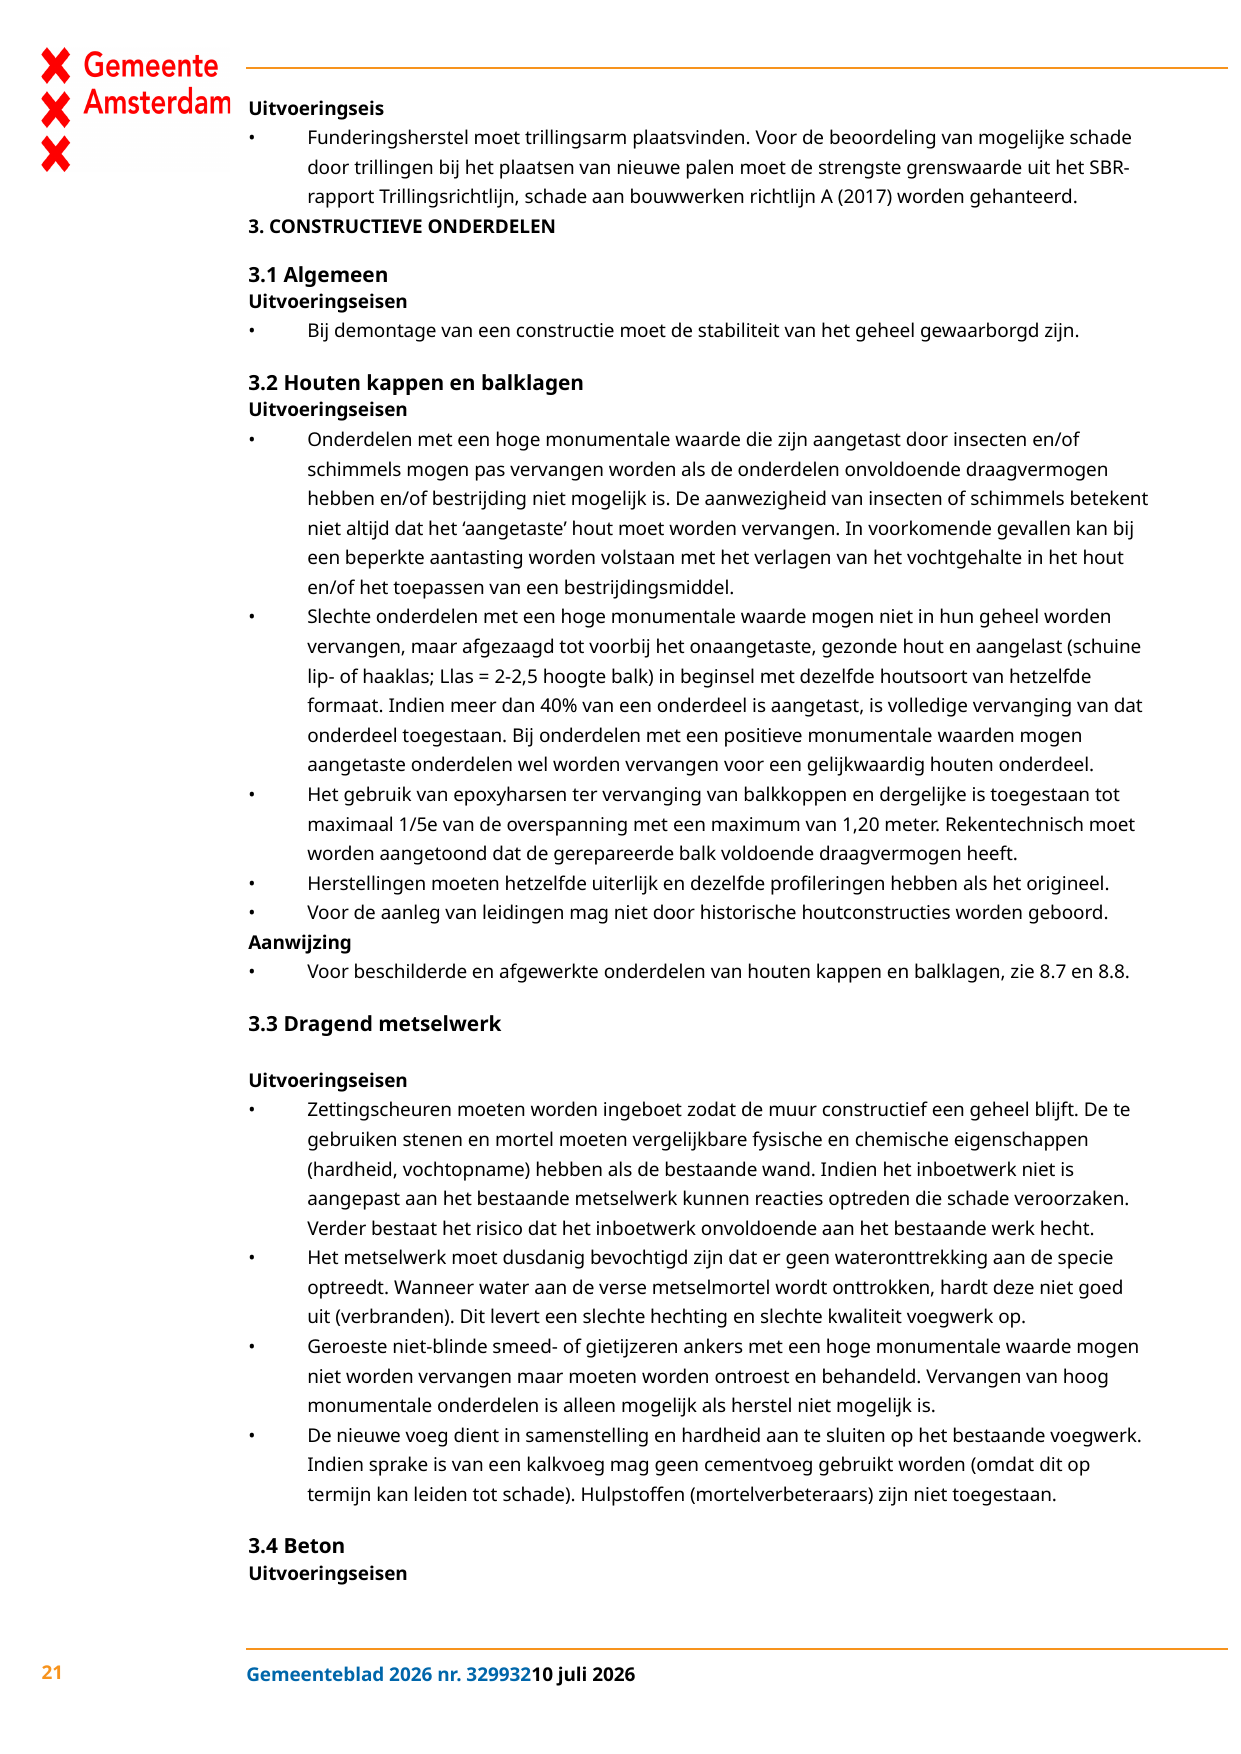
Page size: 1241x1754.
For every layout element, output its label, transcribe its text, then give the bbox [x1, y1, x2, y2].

text Uitvoeringseisen [248, 1560, 1152, 1586]
list Herstellingen moeten hetzelfde uiterlijk en dezelfde profileringen hebben als het origineel. [248, 870, 1152, 896]
list Slechte onderdelen met een hoge monumentale waarde mogen niet in hun geheel worden vervangen, maar afgezaagd tot voorbij het onaangetaste, gezonde hout en aangelast (schuine lip- of haaklas; Llas = 2-2,5 hoogte balk) in beginsel met dezelfde houtsoort van hetzelfde formaat. Indien meer dan 40% van een onderdeel is aangetast, is volledige vervanging van dat onderdeel toegestaan. Bij onderdelen met een positieve monumentale waarden mogen aangetaste onderdelen wel worden vervangen voor een gelijkwaardig houten onderdeel. [248, 604, 1152, 777]
list Het gebruik van epoxyharsen ter vervanging van balkkoppen en dergelijke is toegestaan tot maximaal 1/5e van de overspanning met een maximum van 1,20 meter. Rekentechnisch moet worden aangetoond dat de gerepareerde balk voldoende draagvermogen heeft. [248, 781, 1152, 866]
text 3.4 Beton [248, 1532, 1152, 1560]
text Aanwijzing [248, 929, 1152, 955]
list Voor beschilderde en afgewerkte onderdelen van houten kappen en balklagen, zie 8.7 en 8.8. [248, 959, 1152, 984]
list Zettingscheuren moeten worden ingeboet zodat de muur constructief een geheel blijft. De te gebruiken stenen en mortel moeten vergelijkbare fysische en chemische eigenschappen (hardheid, vochtopname) hebben als de bestaande wand. Indien het inboetwerk niet is aangepast aan het bestaande metselwerk kunnen reacties optreden die schade veroorzaken. Verder bestaat het risico dat het inboetwerk onvoldoende aan het bestaande werk hecht. [248, 1097, 1152, 1241]
list Funderingsherstel moet trillingsarm plaatsvinden. Voor de beoordeling van mogelijke schade door trillingen bij het plaatsen van nieuwe palen moet de strengste grenswaarde uit het SBR-rapport Trillingsrichtlijn, schade aan bouwwerken richtlijn A (2017) worden gehanteerd. [248, 124, 1152, 209]
list Geroeste niet-blinde smeed- of gietijzeren ankers met een hoge monumentale waarde mogen niet worden vervangen maar moeten worden ontroest en behandeld. Vervangen van hoog monumentale onderdelen is alleen mogelijk als herstel niet mogelijk is. [248, 1333, 1152, 1418]
list De nieuwe voeg dient in samenstelling en hardheid aan te sluiten op het bestaande voegwerk. Indien sprake is van een kalkvoeg mag geen cementvoeg gebruikt worden (omdat dit op termijn kan leiden tot schade). Hulpstoffen (mortelverbeteraars) zijn niet toegestaan. [248, 1422, 1152, 1507]
text Uitvoeringseisen [248, 1067, 1152, 1093]
list Voor de aanleg van leidingen mag niet door historische houtconstructies worden geboord. [248, 899, 1152, 925]
list Het metselwerk moet dusdanig bevochtigd zijn dat er geen wateronttrekking aan de specie optreedt. Wanneer water aan de verse metselmortel wordt onttrokken, hardt deze niet goed uit (verbranden). Dit levert een slechte hechting en slechte kwaliteit voegwerk op. [248, 1244, 1152, 1329]
text Uitvoeringseisen [248, 288, 1152, 314]
text 3.1 Algemeen [248, 260, 1152, 288]
text 3.3 Dragend metselwerk [248, 1009, 1152, 1037]
text Uitvoeringseisen [248, 397, 1152, 422]
picture [41, 47, 231, 172]
list Bij demontage van een constructie moet de stabiliteit van het geheel gewaarborgd zijn. [248, 318, 1152, 343]
text 3. CONSTRUCTIEVE ONDERDELEN [248, 213, 1152, 239]
text Uitvoeringseis [248, 95, 1152, 121]
list Onderdelen met een hoge monumentale waarde die zijn aangetast door insecten en/of schimmels mogen pas vervangen worden als de onderdelen onvoldoende draagvermogen hebben en/of bestrijding niet mogelijk is. De aanwezigheid van insecten of schimmels betekent niet altijd dat het ‘aangetaste’ hout moet worden vervangen. In voorkomende gevallen kan bij een beperkte aantasting worden volstaan met het verlagen van het vochtgehalte in het hout en/of het toepassen van een bestrijdingsmiddel. [248, 426, 1152, 600]
text 3.2 Houten kappen en balklagen [248, 368, 1152, 397]
